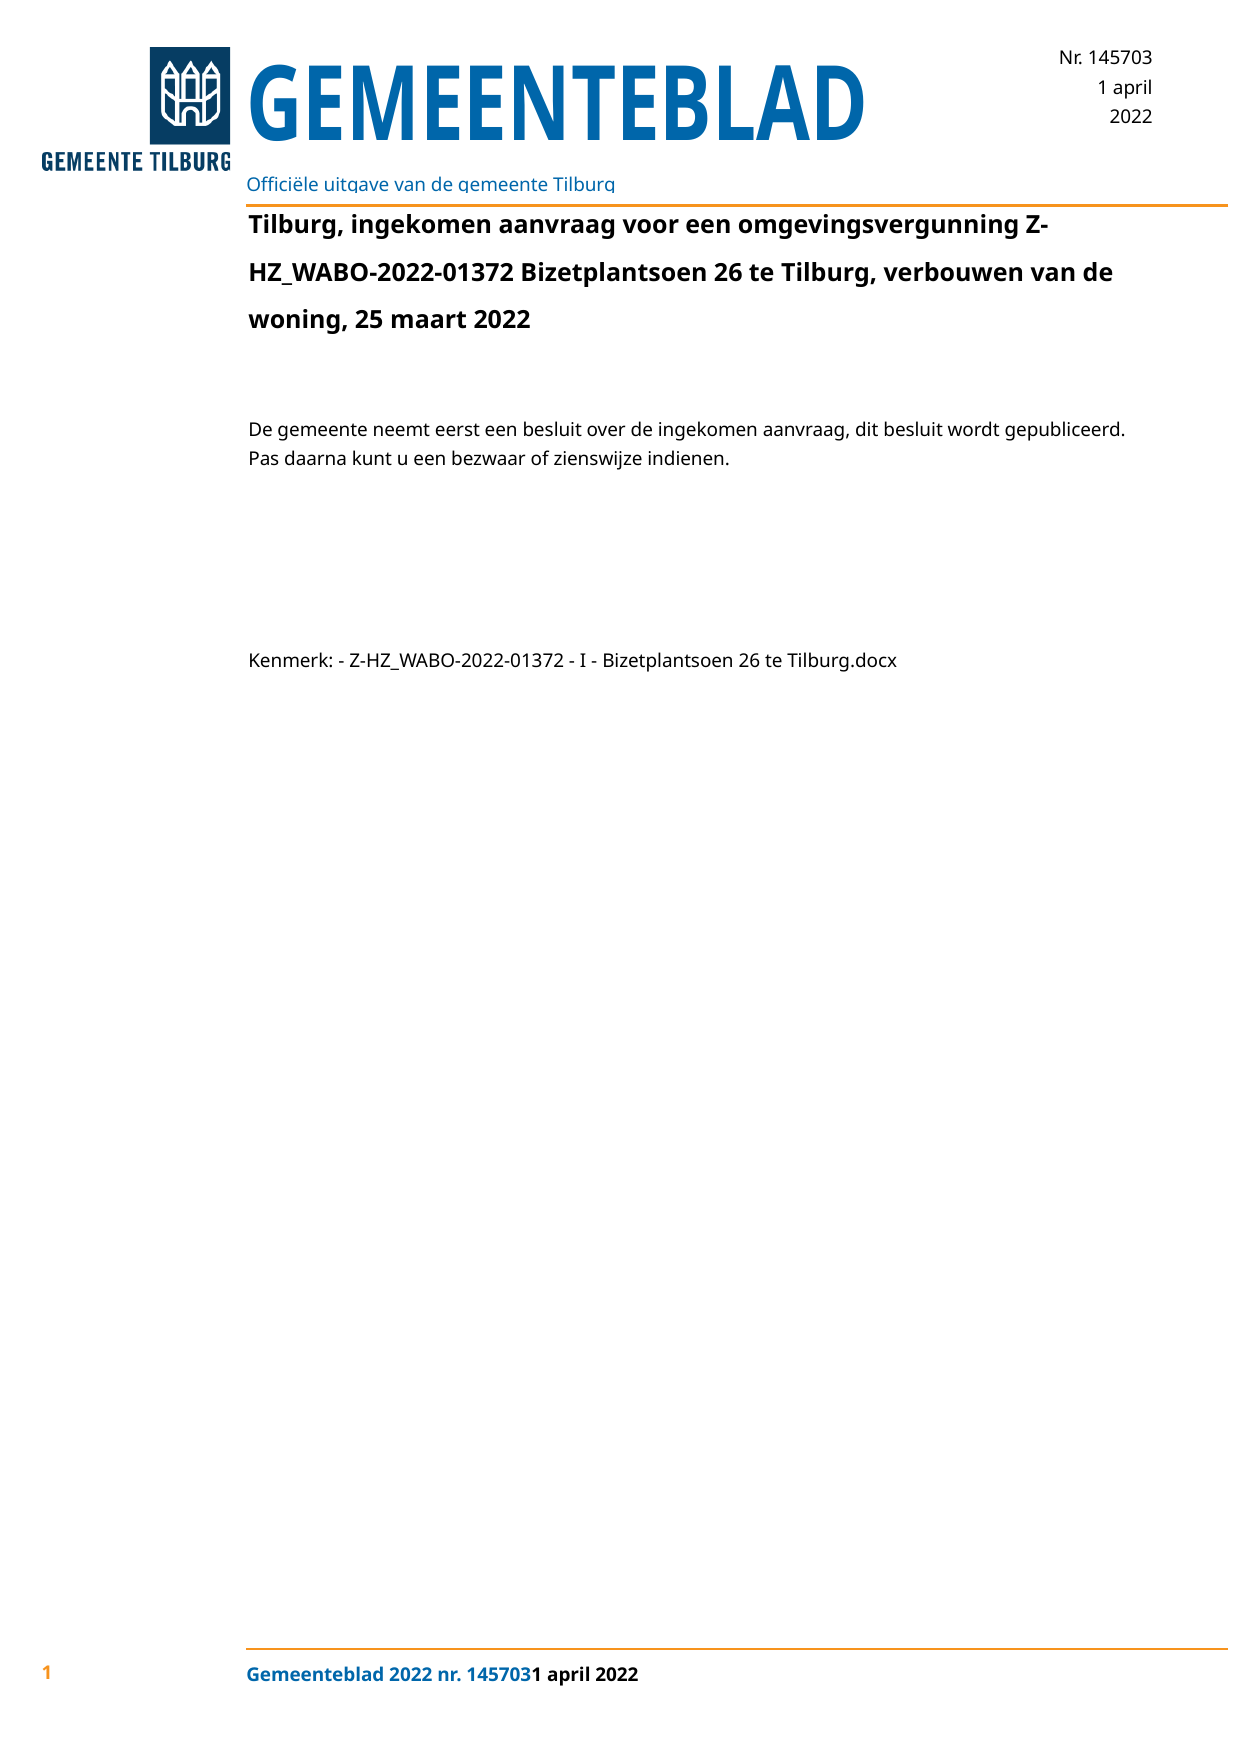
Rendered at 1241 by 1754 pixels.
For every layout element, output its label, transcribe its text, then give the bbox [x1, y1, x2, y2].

text Kenmerk: - Z-HZ_WABO-2022-01372 - I - Bizetplantsoen 26 te Tilburg.docx [248, 647, 1152, 673]
text Tilburg, ingekomen aanvraag voor een omgevingsvergunning Z-HZ_WABO-2022-01372 Bizetplantsoen 26 te Tilburg, verbouwen van de woning, 25 maart 2022 [248, 207, 1152, 336]
picture [41, 47, 231, 172]
text De gemeente neemt eerst een besluit over de ingekomen aanvraag, dit besluit wordt gepubliceerd. Pas daarna kunt u een bezwaar of zienswijze indienen. [248, 416, 1152, 471]
